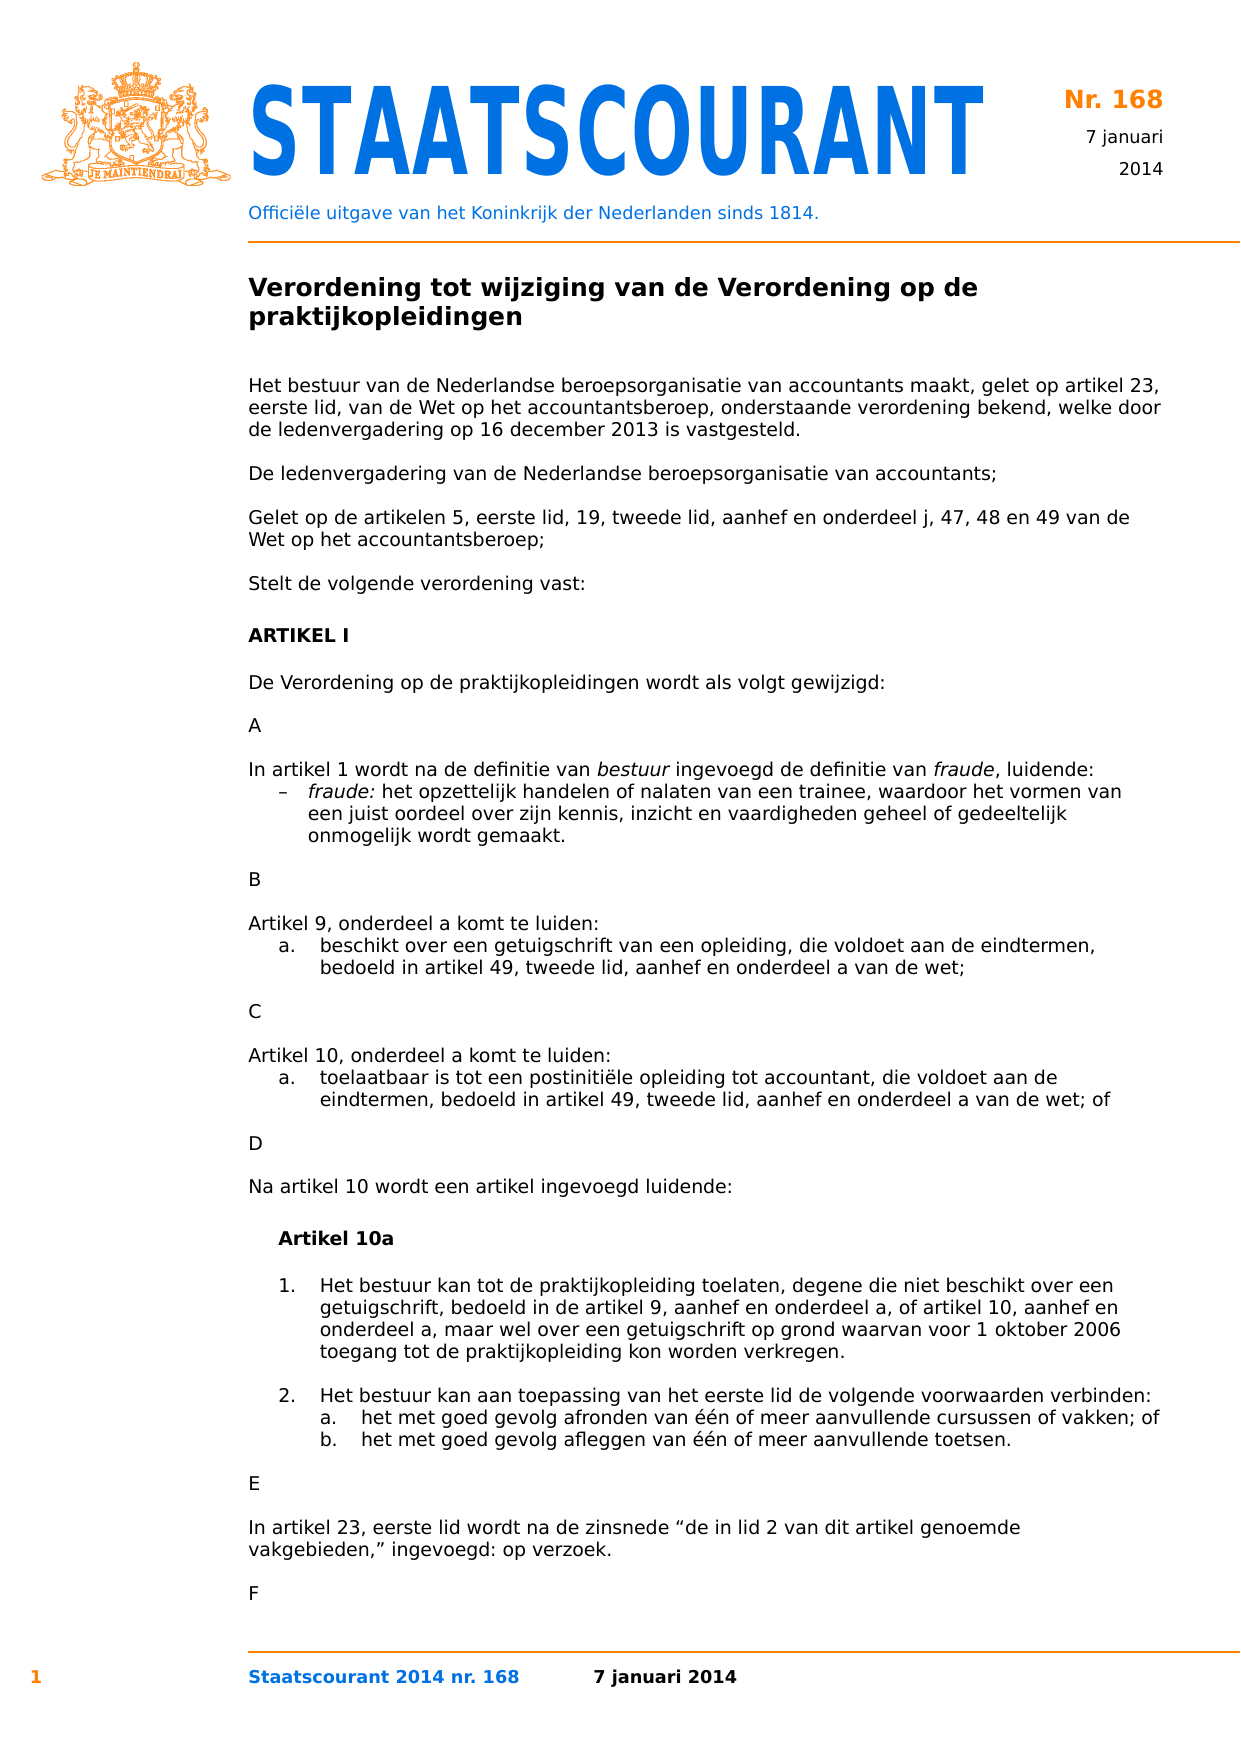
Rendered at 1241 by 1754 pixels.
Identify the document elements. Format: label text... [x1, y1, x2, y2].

text B [248, 869, 1163, 891]
text Artikel 10, onderdeel a komt te luiden: [248, 1044, 1163, 1067]
text b. het met goed gevolg afleggen van één of meer aanvullende toetsen. [319, 1429, 1163, 1451]
text De Verordening op de praktijkopleidingen wordt als volgt gewijzigd: [248, 672, 1163, 693]
text In artikel 23, eerste lid wordt na de zinsnede “de in lid 2 van dit artikel genoemde vakgebieden,” ingevoegd: op verzoek. [248, 1517, 1163, 1561]
text In artikel 1 wordt na de definitie van bestuur ingevoegd de definitie van fraude, luidende: [248, 759, 1163, 781]
table_cell Officiële uitgave van het Koninkrijk der Nederlanden sinds 1814. [248, 203, 1240, 241]
text De ledenvergadering van de Nederlandse beroepsorganisatie van accountants; [248, 463, 1163, 485]
table_header [25, 62, 248, 241]
subtitle Verordening tot wijziging van de Verordening op de praktijkopleidingen [248, 273, 1163, 331]
text Gelet op de artikelen 5, eerste lid, 19, tweede lid, aanhef en onderdeel j, 47, 48 en 49 van de Wet op het accountantsberoep; [248, 507, 1163, 551]
table_cell 2014 [998, 153, 1240, 203]
subtitle Artikel 10a [278, 1228, 1163, 1250]
text E [248, 1473, 1163, 1495]
text 2. Het bestuur kan aan toepassing van het eerste lid de volgende voorwaarden verbinden: [278, 1385, 1163, 1407]
text C [248, 1001, 1163, 1023]
text Stelt de volgende verordening vast: [248, 573, 1163, 594]
text 1. Het bestuur kan tot de praktijkopleiding toelaten, degene die niet beschikt over een getuigschrift, bedoeld in de artikel 9, aanhef en onderdeel a, of artikel 10, aanhef en onderdeel a, maar wel over een getuigschrift op grond waarvan voor 1 oktober 2006 toegang tot de praktijkopleiding kon worden verkregen. [278, 1275, 1163, 1363]
text a. het met goed gevolg afronden van één of meer aanvullende cursussen of vakken; of [319, 1407, 1163, 1429]
text A [248, 715, 1163, 737]
text a. beschikt over een getuigschrift van een opleiding, die voldoet aan de eindtermen, bedoeld in artikel 49, tweede lid, aanhef en onderdeel a van de wet; [278, 935, 1163, 979]
table_header STAATSCOURANT [248, 62, 998, 203]
subtitle ARTIKEL I [248, 624, 1163, 647]
text F [248, 1582, 1163, 1604]
table_header Nr. 168 [998, 62, 1240, 121]
text Het bestuur van de Nederlandse beroepsorganisatie van accountants maakt, gelet op artikel 23, eerste lid, van de Wet op het accountantsberoep, onderstaande verordening bekend, welke door de ledenvergadering op 16 december 2013 is vastgesteld. [248, 375, 1163, 441]
text D [248, 1132, 1163, 1154]
text Artikel 9, onderdeel a komt te luiden: [248, 913, 1163, 935]
text a. toelaatbaar is tot een postinitiële opleiding tot accountant, die voldoet aan de eindtermen, bedoeld in artikel 49, tweede lid, aanhef en onderdeel a van de wet; of [278, 1067, 1163, 1111]
text – fraude: het opzettelijk handelen of nalaten van een trainee, waardoor het vormen van een juist oordeel over zijn kennis, inzicht en vaardigheden geheel of gedeeltelijk onmogelijk wordt gemaakt. [278, 781, 1163, 847]
picture [41, 62, 231, 186]
table_cell 7 januari [998, 121, 1240, 153]
text Na artikel 10 wordt een artikel ingevoegd luidende: [248, 1176, 1163, 1198]
